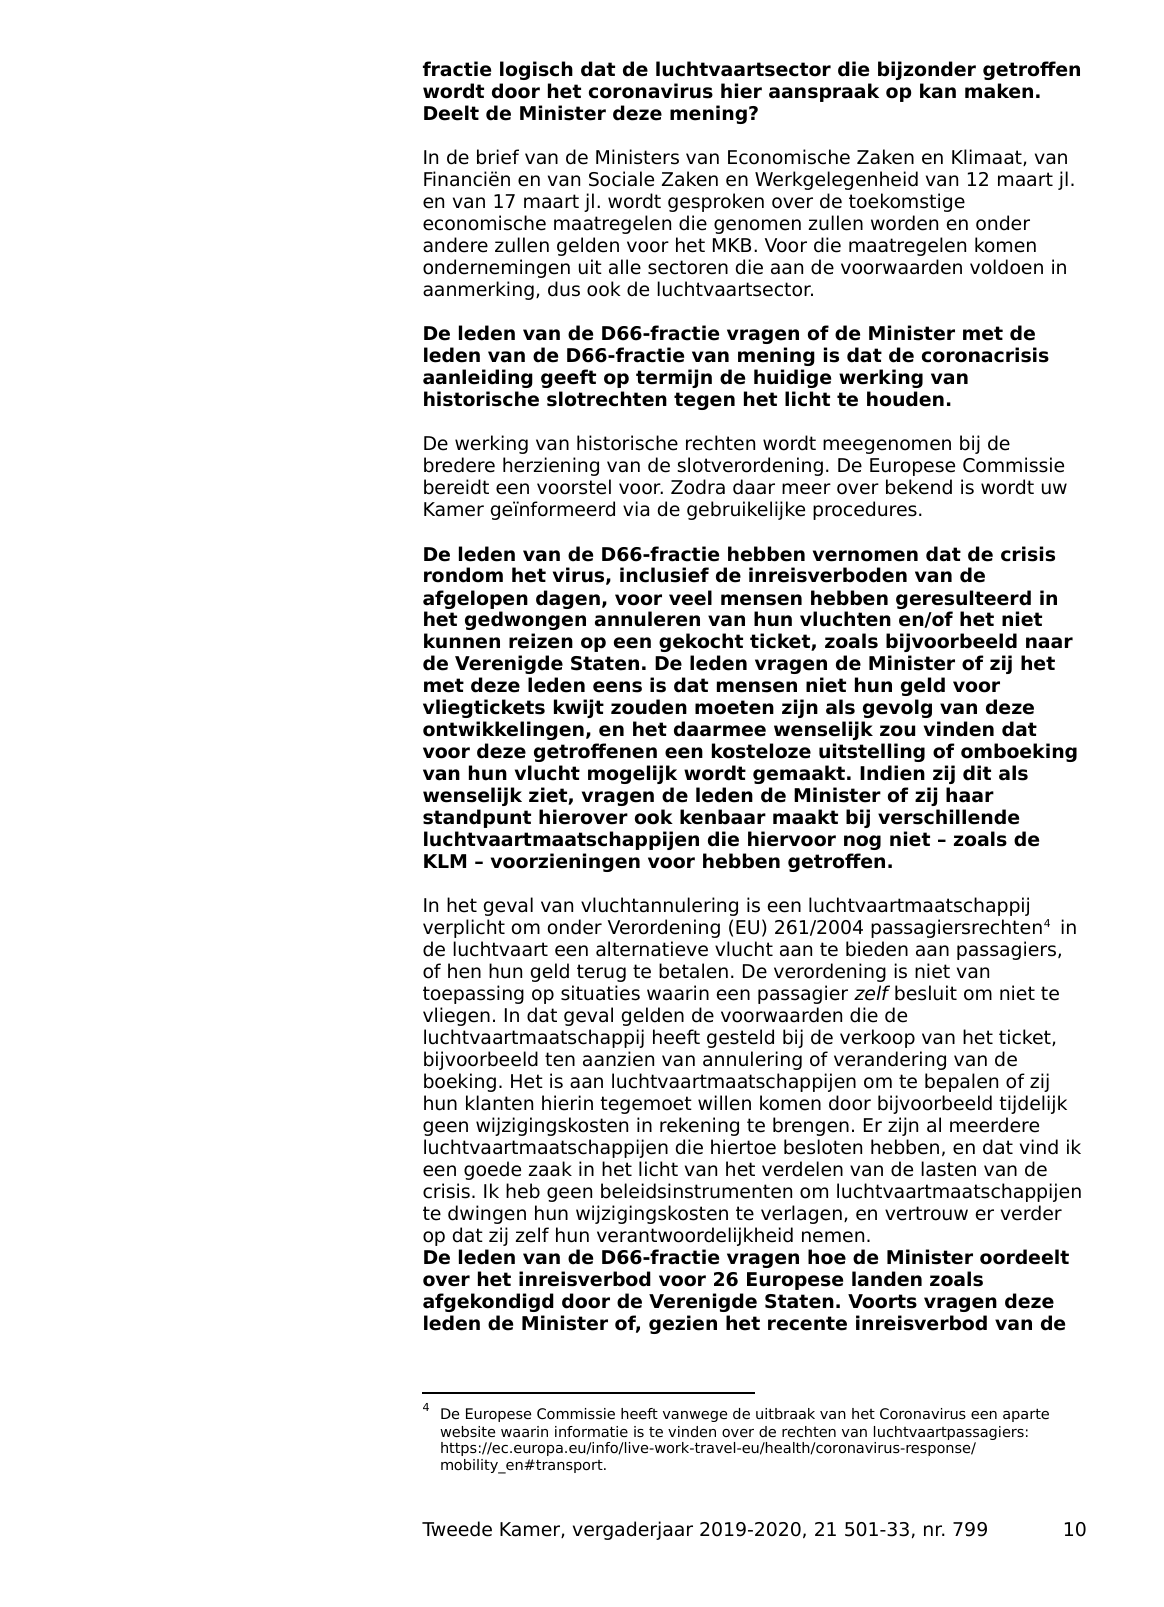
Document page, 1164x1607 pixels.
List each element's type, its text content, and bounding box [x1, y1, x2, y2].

text De Europese Commissie heeft vanwege de uitbraak van het Coronavirus een aparte website waarin informatie is te vinden over de rechten van luchtvaartpassagiers: https://ec.europa.eu/info/live-work-travel-eu/health/coronavirus-response/mobility_en#transport. [422, 1402, 1087, 1474]
text De werking van historische rechten wordt meegenomen bij de bredere herziening van de slotverordening. De Europese Commissie bereidt een voorstel voor. Zodra daar meer over bekend is wordt uw Kamer geïnformeerd via de gebruikelijke procedures. [422, 433, 1087, 521]
text fractie logisch dat de luchtvaartsector die bijzonder getroffen wordt door het coronavirus hier aanspraak op kan maken. Deelt de Minister deze mening? [422, 59, 1087, 125]
text In de brief van de Ministers van Economische Zaken en Klimaat, van Financiën en van Sociale Zaken en Werkgelegenheid van 12 maart jl. en van 17 maart jl. wordt gesproken over de toekomstige economische maatregelen die genomen zullen worden en onder andere zullen gelden voor het MKB. Voor die maatregelen komen ondernemingen uit alle sectoren die aan de voorwaarden voldoen in aanmerking, dus ook de luchtvaartsector. [422, 147, 1087, 301]
text De leden van de D66-fractie vragen of de Minister met de leden van de D66-fractie van mening is dat de coronacrisis aanleiding geeft op termijn de huidige werking van historische slotrechten tegen het licht te houden. [422, 323, 1087, 411]
text In het geval van vluchtannulering is een luchtvaartmaatschappij verplicht om onder Verordening (EU) 261/2004 passagiersrechten in de luchtvaart een alternatieve vlucht aan te bieden aan passagiers, of hen hun geld terug te betalen. De verordening is niet van toepassing op situaties waarin een passagier zelf besluit om niet te vliegen. In dat geval gelden de voorwaarden die de luchtvaartmaatschappij heeft gesteld bij de verkoop van het ticket, bijvoorbeeld ten aanzien van annulering of verandering van de boeking. Het is aan luchtvaartmaatschappijen om te bepalen of zij hun klanten hierin tegemoet willen komen door bijvoorbeeld tijdelijk geen wijzigingskosten in rekening te brengen. Er zijn al meerdere luchtvaartmaatschappijen die hiertoe besloten hebben, en dat vind ik een goede zaak in het licht van het verdelen van de lasten van de crisis. Ik heb geen beleidsinstrumenten om luchtvaartmaatschappijen te dwingen hun wijzigingskosten te verlagen, en vertrouw er verder op dat zij zelf hun verantwoordelijkheid nemen. [422, 895, 1087, 1247]
text De leden van de D66-fractie vragen hoe de Minister oordeelt over het inreisverbod voor 26 Europese landen zoals afgekondigd door de Verenigde Staten. Voorts vragen deze leden de Minister of, gezien het recente inreisverbod van de [422, 1247, 1087, 1335]
text De leden van de D66-fractie hebben vernomen dat de crisis rondom het virus, inclusief de inreisverboden van de afgelopen dagen, voor veel mensen hebben geresulteerd in het gedwongen annuleren van hun vluchten en/of het niet kunnen reizen op een gekocht ticket, zoals bijvoorbeeld naar de Verenigde Staten. De leden vragen de Minister of zij het met deze leden eens is dat mensen niet hun geld voor vliegtickets kwijt zouden moeten zijn als gevolg van deze ontwikkelingen, en het daarmee wenselijk zou vinden dat voor deze getroffenen een kosteloze uitstelling of omboeking van hun vlucht mogelijk wordt gemaakt. Indien zij dit als wenselijk ziet, vragen de leden de Minister of zij haar standpunt hierover ook kenbaar maakt bij verschillende luchtvaartmaatschappijen die hiervoor nog niet – zoals de KLM – voorzieningen voor hebben getroffen. [422, 543, 1087, 873]
